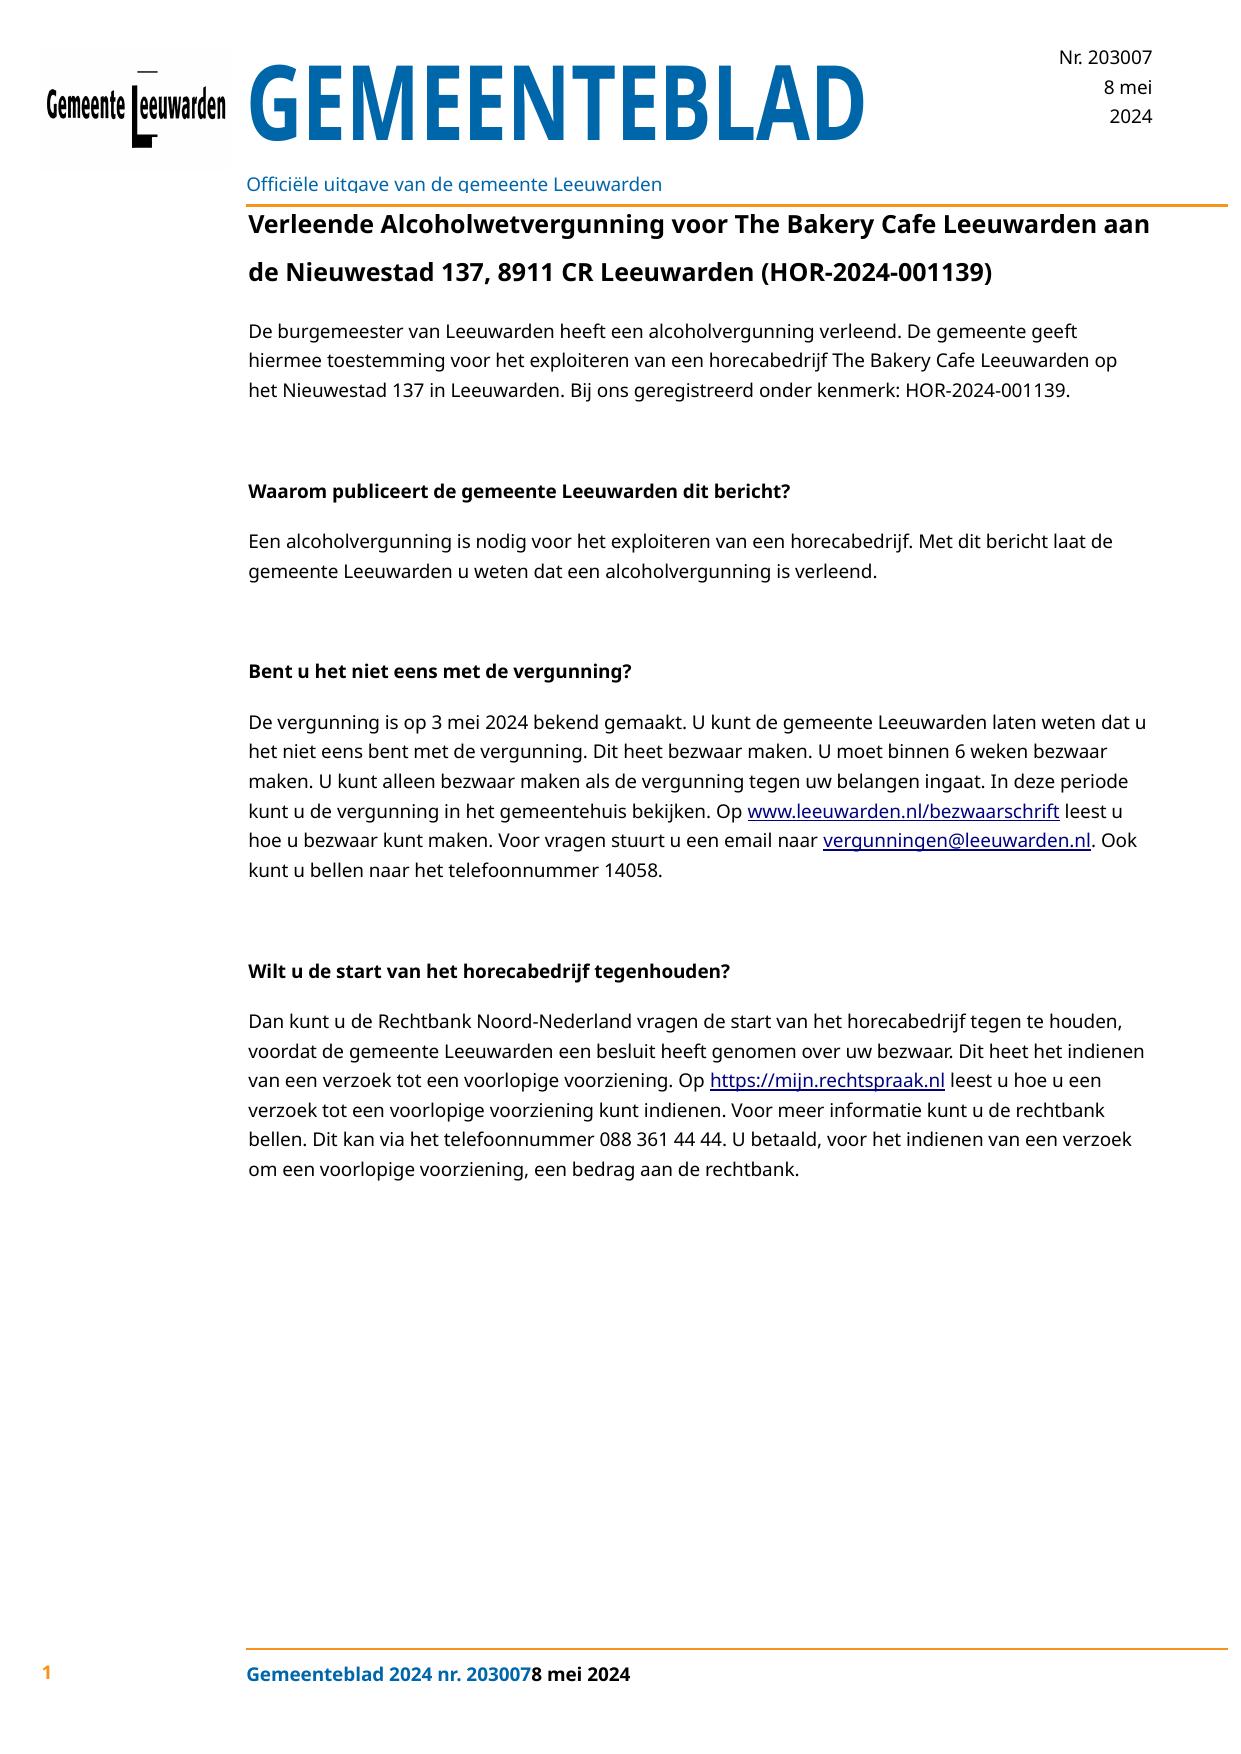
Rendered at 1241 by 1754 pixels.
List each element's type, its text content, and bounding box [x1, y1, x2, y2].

text Bent u het niet eens met de vergunning? [248, 659, 1152, 684]
picture [41, 47, 231, 172]
text Dan kunt u de Rechtbank Noord-Nederland vragen de start van het horecabedrijf tegen te houden, voordat de gemeente Leeuwarden een besluit heeft genomen over uw bezwaar. Dit heet het indienen van een verzoek tot een voorlopige voorziening. Op https://mijn.rechtspraak.nl leest u hoe u een verzoek tot een voorlopige voorziening kunt indienen. Voor meer informatie kunt u de rechtbank bellen. Dit kan via het telefoonnummer 088 361 44 44. U betaald, voor het indienen van een verzoek om een voorlopige voorziening, een bedrag aan de rechtbank. [248, 1008, 1152, 1182]
text Waarom publiceert de gemeente Leeuwarden dit bericht? [248, 478, 1152, 504]
text Verleende Alcoholwetvergunning voor The Bakery Cafe Leeuwarden aan de Nieuwestad 137, 8911 CR Leeuwarden (HOR-2024-001139) [248, 207, 1152, 288]
text Wilt u de start van het horecabedrijf tegenhouden? [248, 958, 1152, 984]
text De burgemeester van Leeuwarden heeft een alcoholvergunning verleend. De gemeente geeft hiermee toestemming voor het exploiteren van een horecabedrijf The Bakery Cafe Leeuwarden op het Nieuwestad 137 in Leeuwarden. Bij ons geregistreerd onder kenmerk: HOR-2024-001139. [248, 318, 1152, 403]
text Een alcoholvergunning is nodig voor het exploiteren van een horecabedrijf. Met dit bericht laat de gemeente Leeuwarden u weten dat een alcoholvergunning is verleend. [248, 528, 1152, 584]
text De vergunning is op 3 mei 2024 bekend gemaakt. U kunt de gemeente Leeuwarden laten weten dat u het niet eens bent met de vergunning. Dit heet bezwaar maken. U moet binnen 6 weken bezwaar maken. U kunt alleen bezwaar maken als de vergunning tegen uw belangen ingaat. In deze periode kunt u de vergunning in het gemeentehuis bekijken. Op www.leeuwarden.nl/bezwaarschrift leest u hoe u bezwaar kunt maken. Voor vragen stuurt u een email naar vergunningen@leeuwarden.nl. Ook kunt u bellen naar het telefoonnummer 14058. [248, 709, 1152, 883]
